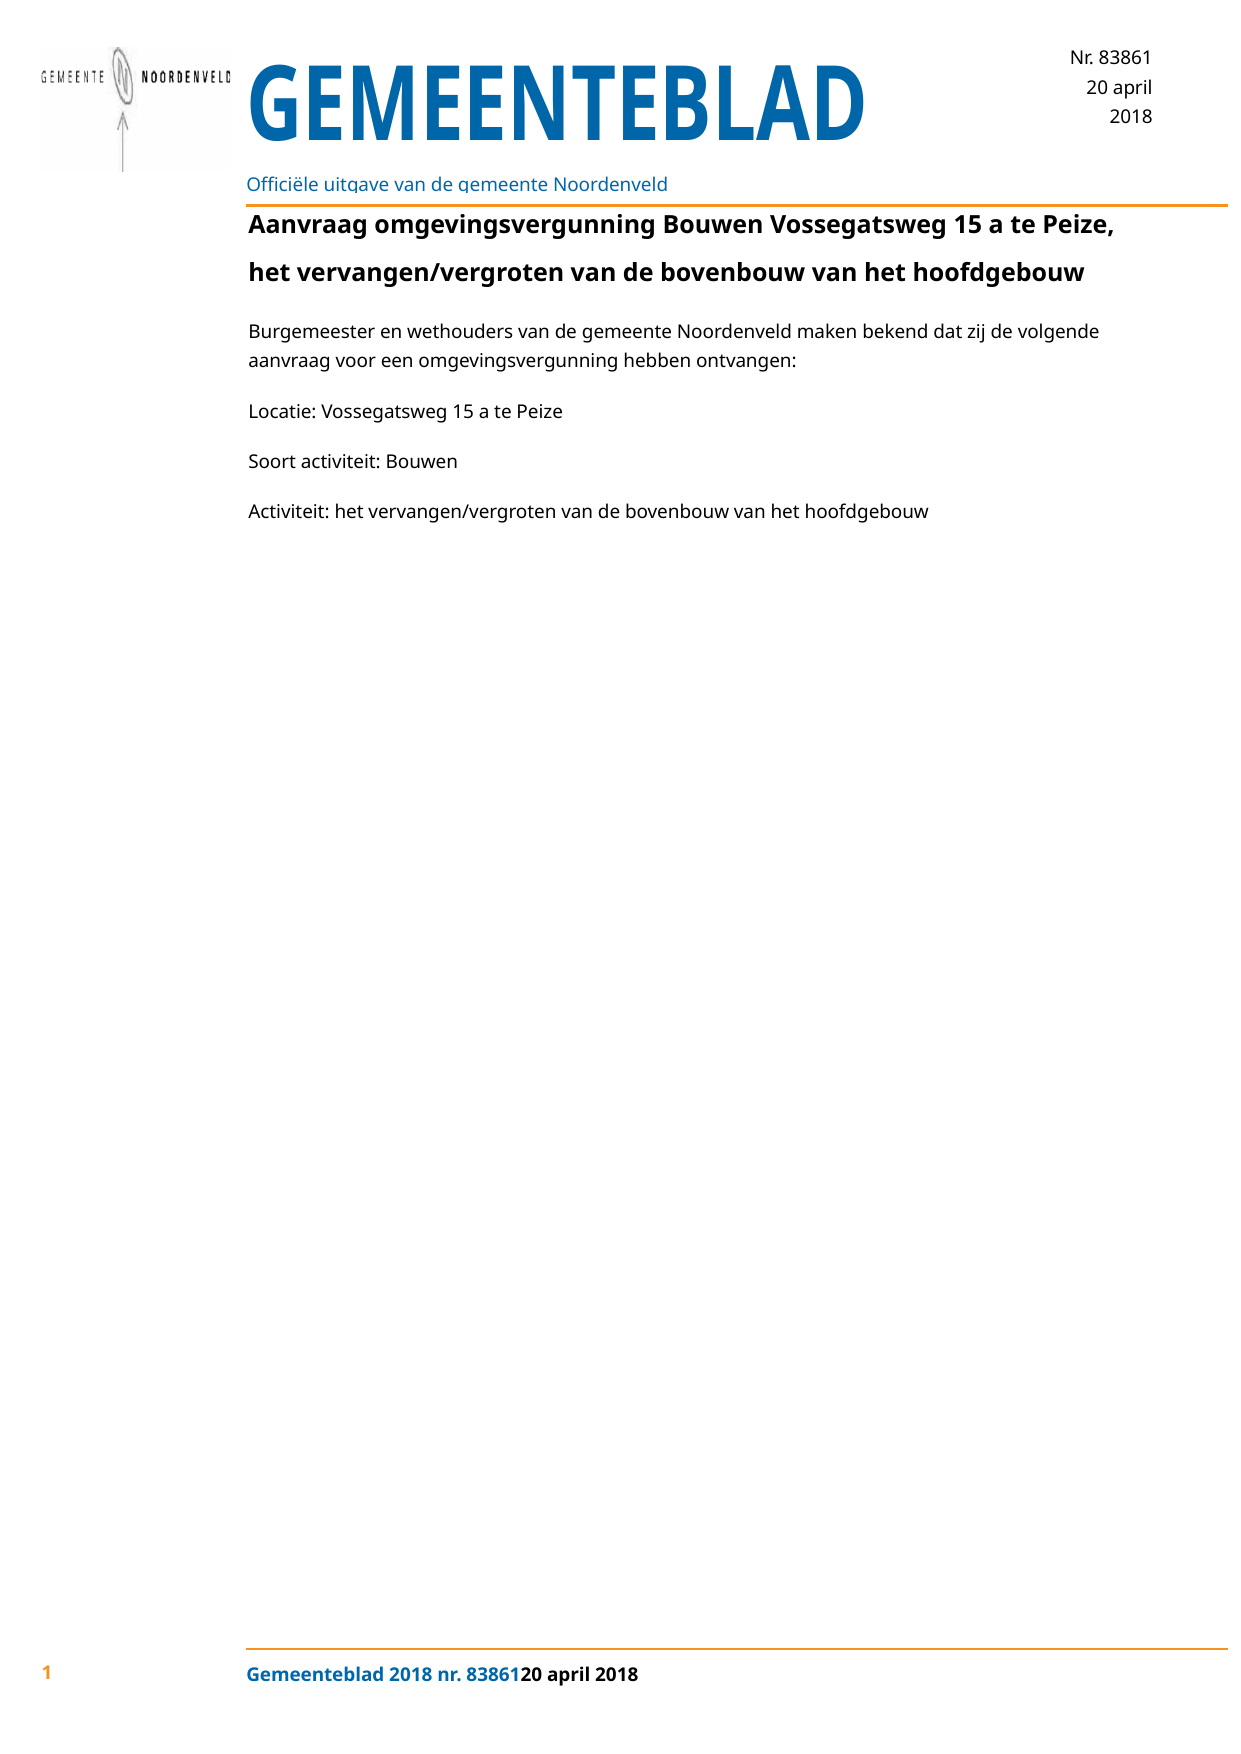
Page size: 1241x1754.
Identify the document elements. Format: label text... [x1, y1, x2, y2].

text Burgemeester en wethouders van de gemeente Noordenveld maken bekend dat zij de volgende aanvraag voor een omgevingsvergunning hebben ontvangen: [248, 318, 1152, 373]
text Soort activiteit: Bouwen [248, 448, 1152, 474]
text Locatie: Vossegatsweg 15 a te Peize [248, 398, 1152, 424]
picture [41, 47, 231, 172]
text Aanvraag omgevingsvergunning Bouwen Vossegatsweg 15 a te Peize, het vervangen/vergroten van de bovenbouw van het hoofdgebouw [248, 207, 1152, 288]
text Activiteit: het vervangen/vergroten van de bovenbouw van het hoofdgebouw [248, 499, 1152, 524]
